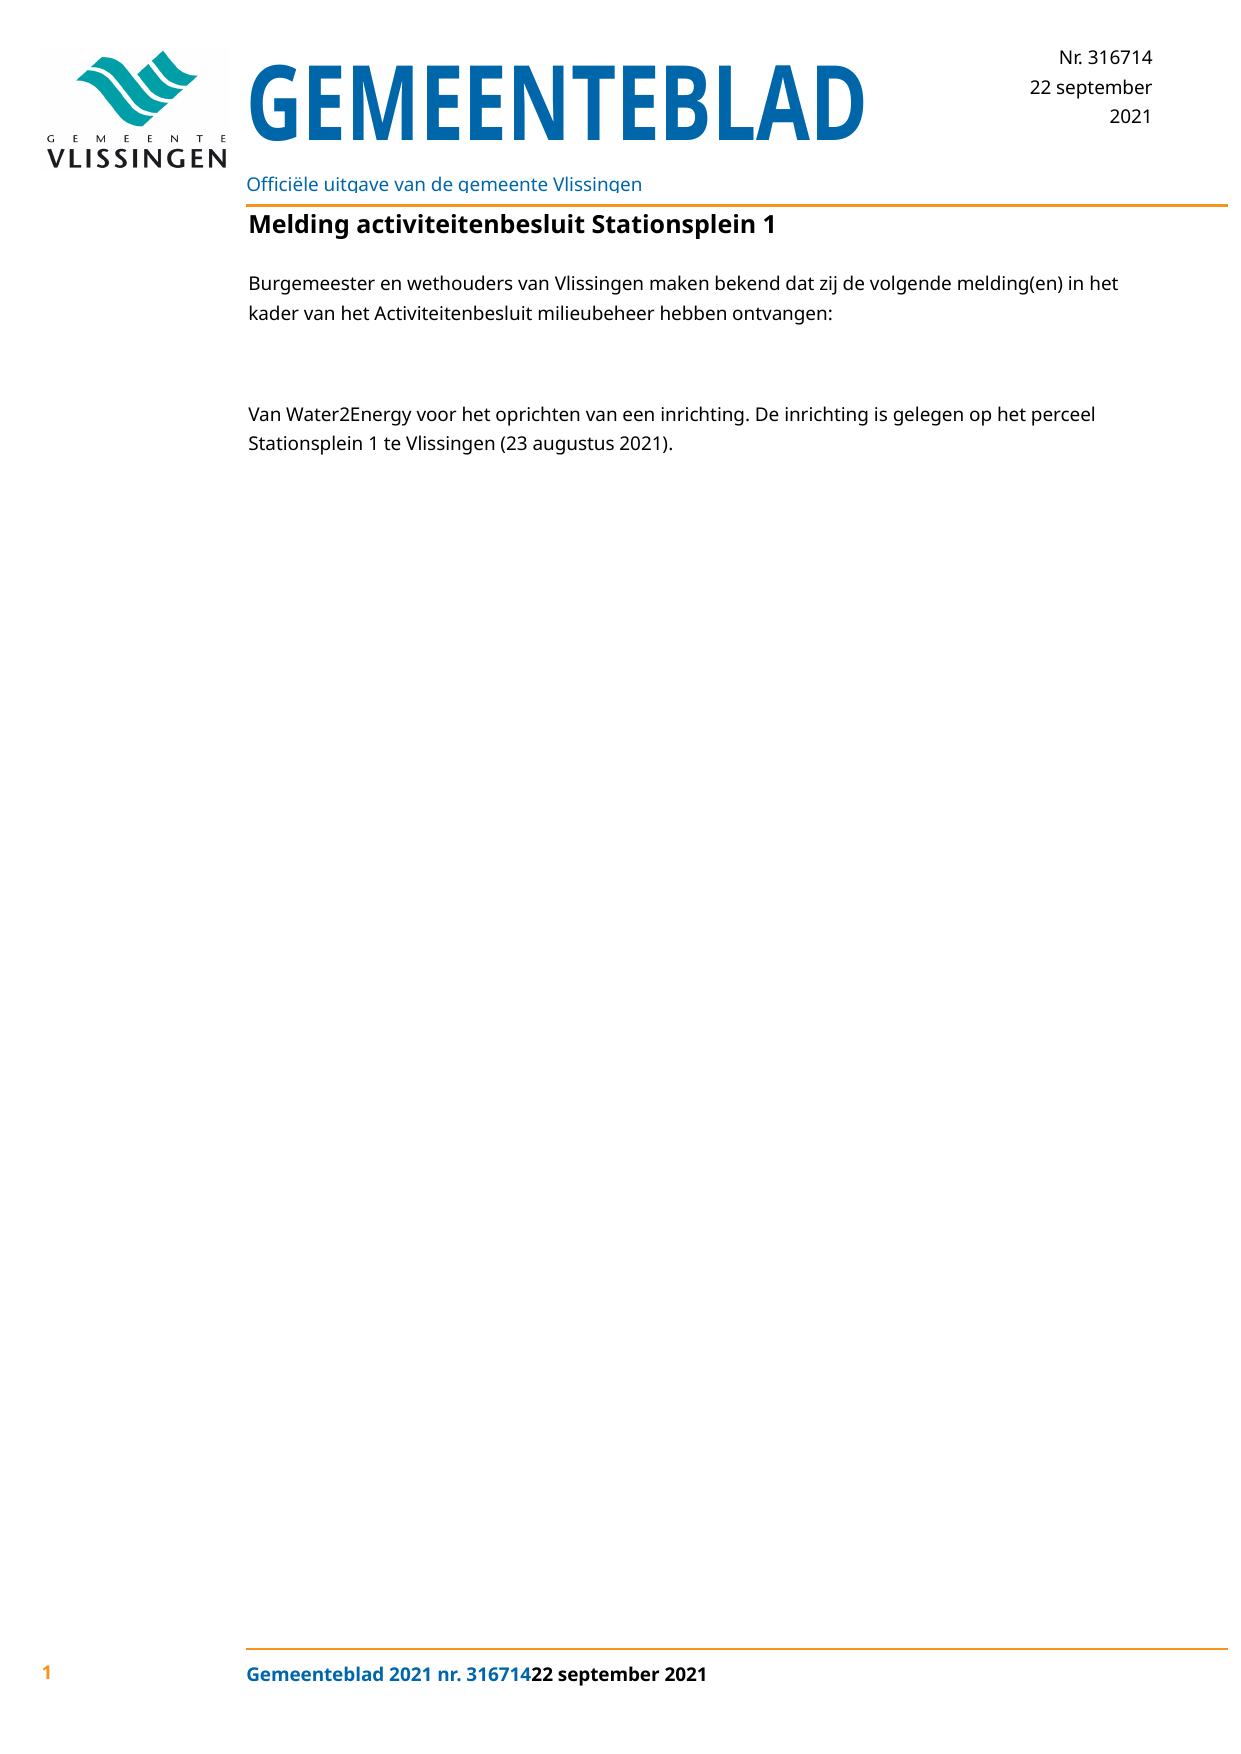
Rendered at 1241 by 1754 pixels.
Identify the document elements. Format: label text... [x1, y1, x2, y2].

text Burgemeester en wethouders van Vlissingen maken bekend dat zij de volgende melding(en) in het kader van het Activiteitenbesluit milieubeheer hebben ontvangen: [248, 270, 1152, 326]
text Melding activiteitenbesluit Stationsplein 1 [248, 207, 1152, 241]
picture [41, 47, 231, 172]
text Van Water2Energy voor het oprichten van een inrichting. De inrichting is gelegen op het perceel Stationsplein 1 te Vlissingen (23 augustus 2021). [248, 401, 1152, 456]
